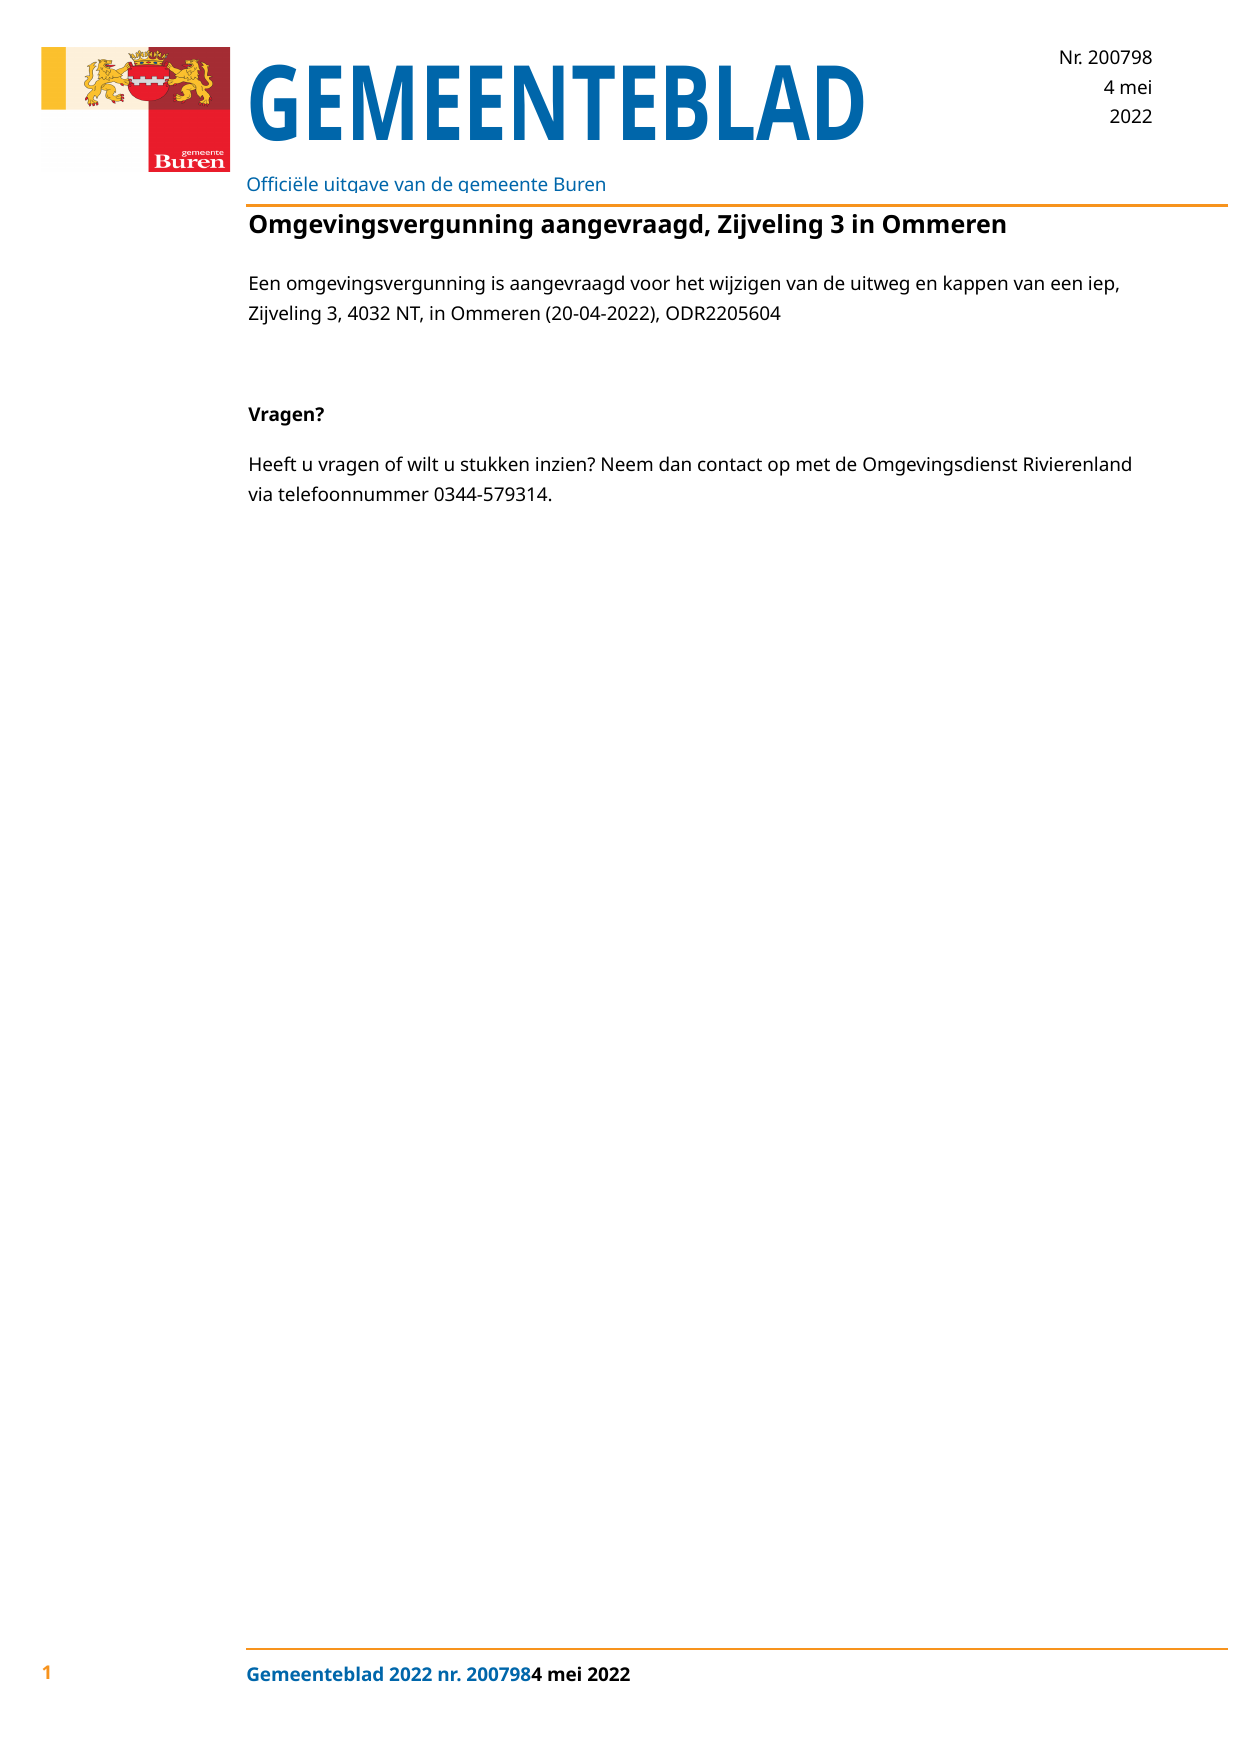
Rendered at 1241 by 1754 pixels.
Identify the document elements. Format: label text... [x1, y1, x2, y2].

picture [41, 47, 231, 172]
text Omgevingsvergunning aangevraagd, Zijveling 3 in Ommeren [248, 207, 1152, 241]
text Een omgevingsvergunning is aangevraagd voor het wijzigen van de uitweg en kappen van een iep, Zijveling 3, 4032 NT, in Ommeren (20-04-2022), ODR2205604 [248, 270, 1152, 326]
text Vragen? [248, 401, 1152, 426]
text Heeft u vragen of wilt u stukken inzien? Neem dan contact op met de Omgevingsdienst Rivierenland via telefoonnummer 0344-579314. [248, 451, 1152, 506]
